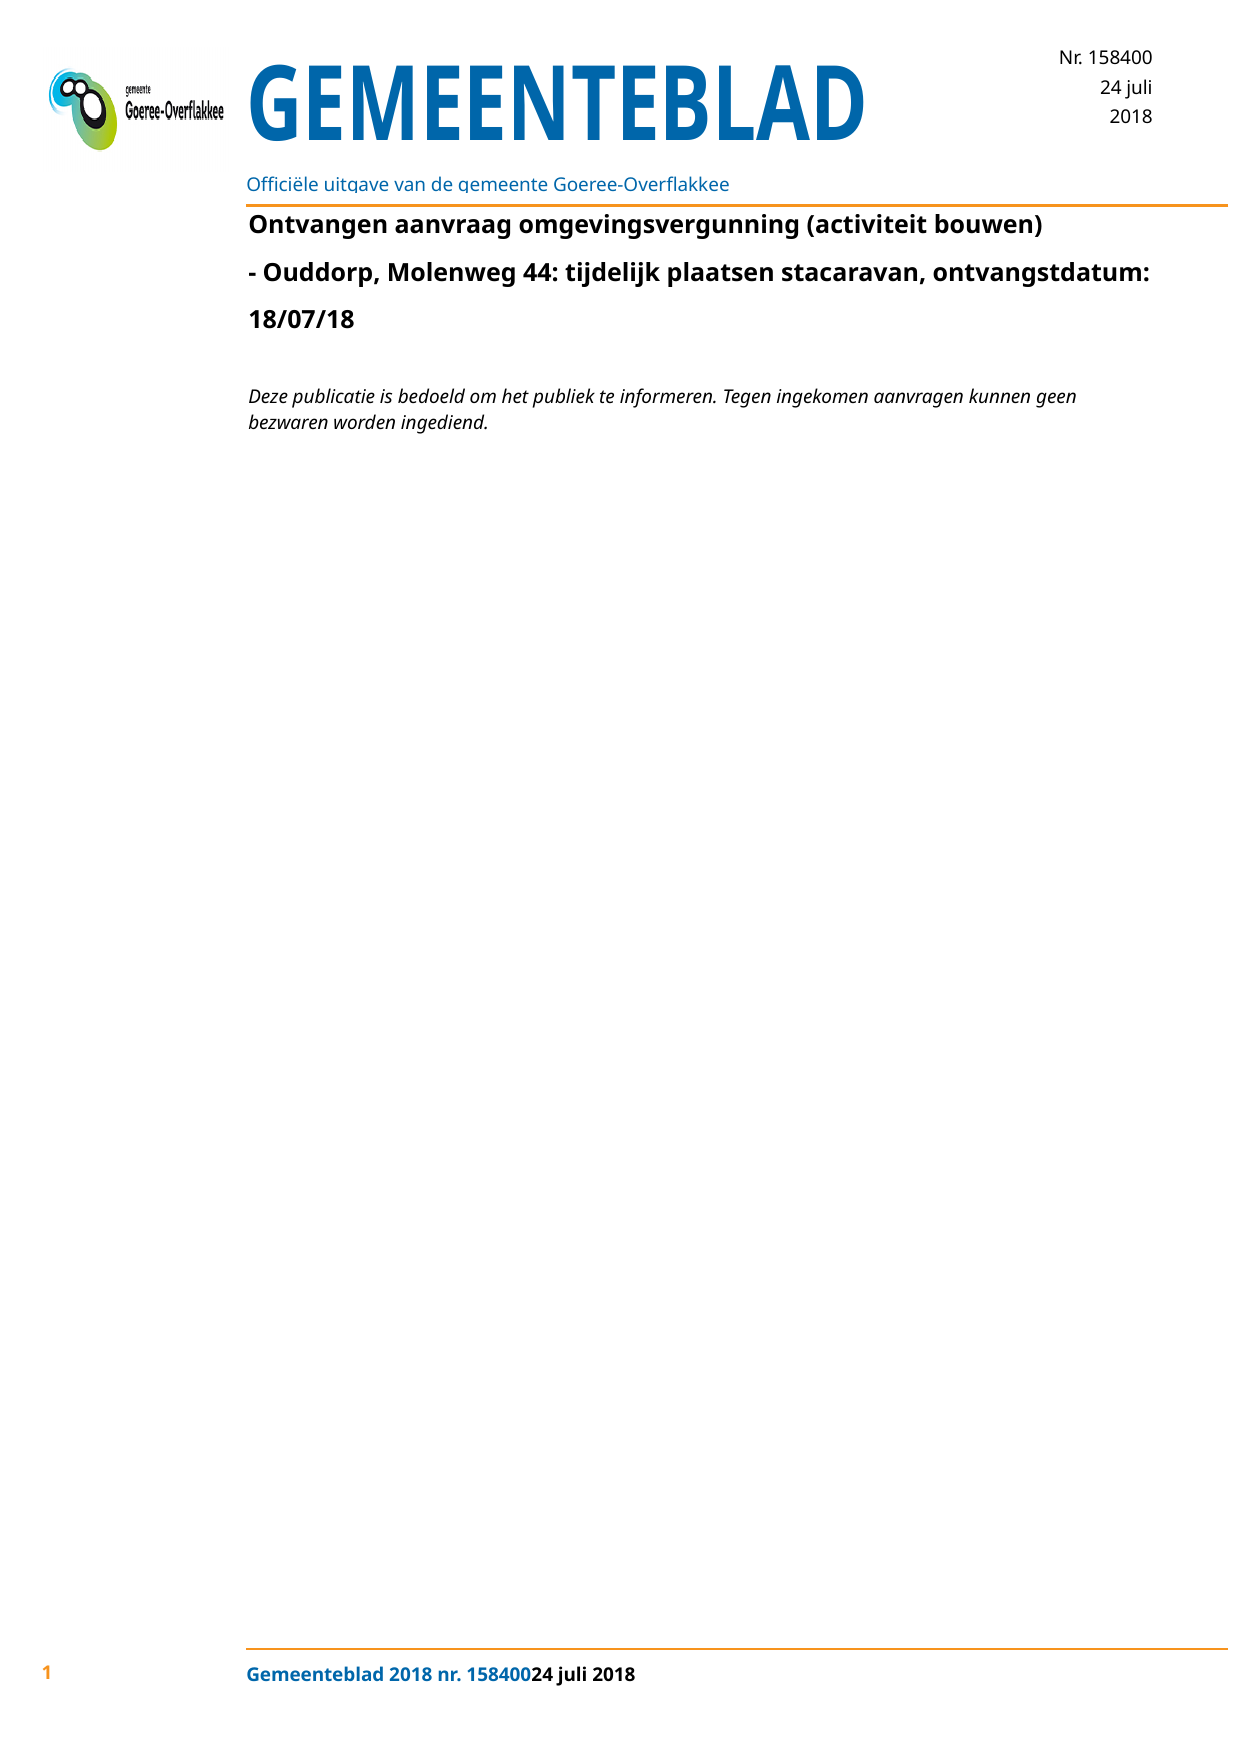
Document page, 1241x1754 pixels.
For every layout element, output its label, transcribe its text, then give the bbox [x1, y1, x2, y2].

picture [41, 47, 231, 172]
text Deze publicatie is bedoeld om het publiek te informeren. Tegen ingekomen aanvragen kunnen geen bezwaren worden ingediend. [248, 384, 1152, 435]
text Ontvangen aanvraag omgevingsvergunning (activiteit bouwen) - Ouddorp, Molenweg 44: tijdelijk plaatsen stacaravan, ontvangstdatum: 18/07/18 [248, 207, 1152, 336]
